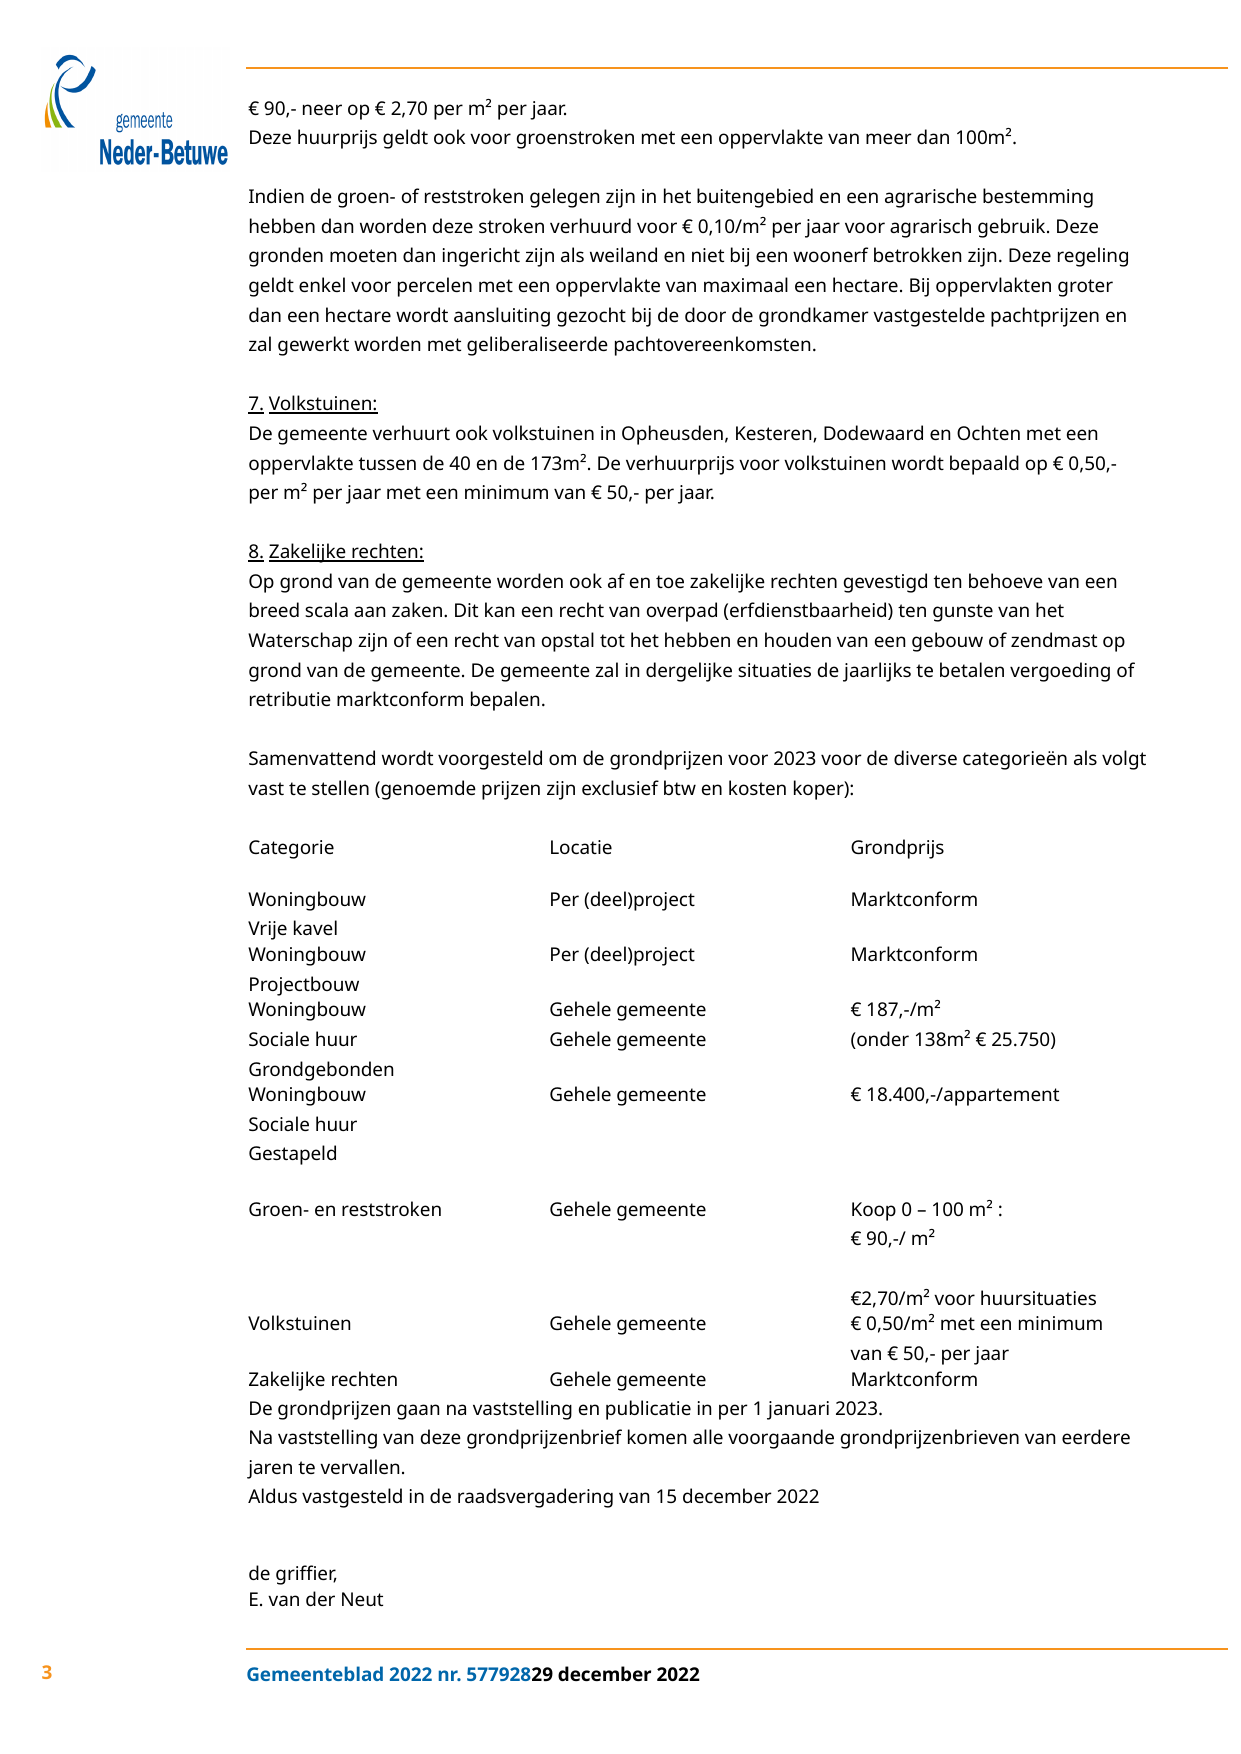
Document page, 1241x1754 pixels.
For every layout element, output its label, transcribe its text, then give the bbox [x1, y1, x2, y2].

table_cell Marktconform [850, 1366, 1152, 1391]
table_cell Gehele gemeente [549, 1310, 850, 1366]
table_header Grondprijs [850, 835, 1152, 860]
table_cell Woningbouw Sociale huur Gestapeld [248, 1081, 549, 1196]
table_cell [850, 860, 1152, 886]
table_header Locatie [549, 835, 850, 860]
text De gemeente verhuurt ook volkstuinen in Opheusden, Kesteren, Dodewaard en Ochten met een oppervlakte tussen de 40 en de 173m². De verhuurprijs voor volkstuinen wordt bepaald op € 0,50,- per m² per jaar met een minimum van € 50,- per jaar. [248, 420, 1152, 505]
text de griffier, [248, 1561, 1152, 1586]
text E. van der Neut [248, 1586, 1152, 1612]
table_cell Per (deel)project [549, 886, 850, 941]
table_cell Gehele gemeente [549, 1081, 850, 1196]
text Indien de groen- of reststroken gelegen zijn in het buitengebied en een agrarische bestemming hebben dan worden deze stroken verhuurd voor € 0,10/m² per jaar voor agrarisch gebruik. Deze gronden moeten dan ingericht zijn als weiland en niet bij een woonerf betrokken zijn. Deze regeling geldt enkel voor percelen met een oppervlakte van maximaal een hectare. Bij oppervlakten groter dan een hectare wordt aansluiting gezocht bij de door de grondkamer vastgestelde pachtprijzen en zal gewerkt worden met geliberaliseerde pachtovereenkomsten. [248, 183, 1152, 357]
table_cell [248, 860, 549, 886]
table_cell Gehele gemeente Gehele gemeente [549, 997, 850, 1081]
text Op grond van de gemeente worden ook af en toe zakelijke rechten gevestigd ten behoeve van een breed scala aan zaken. Dit kan een recht van overpad (erfdienstbaarheid) ten gunste van het Waterschap zijn of een recht van opstal tot het hebben en houden van een gebouw of zendmast op grond van de gemeente. De gemeente zal in dergelijke situaties de jaarlijks te betalen vergoeding of retributie marktconform bepalen. [248, 568, 1152, 712]
table_cell Volkstuinen [248, 1310, 549, 1366]
table_cell Woningbouw Sociale huur Grondgebonden [248, 997, 549, 1081]
table_cell € 18.400,-/appartement [850, 1081, 1152, 1196]
table_cell Woningbouw Vrije kavel [248, 886, 549, 941]
text € 90,- neer op € 2,70 per m² per jaar. [248, 95, 1152, 121]
picture [41, 47, 231, 172]
table_cell Koop 0 – 100 m² : € 90,-/ m² €2,70/m² voor huursituaties [850, 1196, 1152, 1310]
text Deze huurprijs geldt ook voor groenstroken met een oppervlakte van meer dan 100m². [248, 124, 1152, 150]
table_cell Per (deel)project [549, 941, 850, 997]
table_cell Gehele gemeente [549, 1366, 850, 1391]
table_cell € 0,50/m² met een minimum van € 50,- per jaar [850, 1310, 1152, 1366]
text Na vaststelling van deze grondprijzenbrief komen alle voorgaande grondprijzenbrieven van eerdere jaren te vervallen. [248, 1424, 1152, 1479]
table_cell Woningbouw Projectbouw [248, 941, 549, 997]
table_cell € 187,-/m² (onder 138m² € 25.750) [850, 997, 1152, 1081]
table_cell Gehele gemeente [549, 1196, 850, 1310]
table_header Categorie [248, 835, 549, 860]
table_cell Marktconform [850, 886, 1152, 941]
text Samenvattend wordt voorgesteld om de grondprijzen voor 2023 voor de diverse categorieën als volgt vast te stellen (genoemde prijzen zijn exclusief btw en kosten koper): [248, 746, 1152, 801]
text De grondprijzen gaan na vaststelling en publicatie in per 1 januari 2023. [248, 1395, 1152, 1420]
table_cell Marktconform [850, 941, 1152, 997]
text 7. Volkstuinen: [248, 391, 1152, 416]
table_cell [549, 860, 850, 886]
text 8. Zakelijke rechten: [248, 538, 1152, 564]
table_cell Zakelijke rechten [248, 1366, 549, 1391]
text Aldus vastgesteld in de raadsvergadering van 15 december 2022 [248, 1483, 1152, 1509]
table_cell Groen- en reststroken [248, 1196, 549, 1310]
